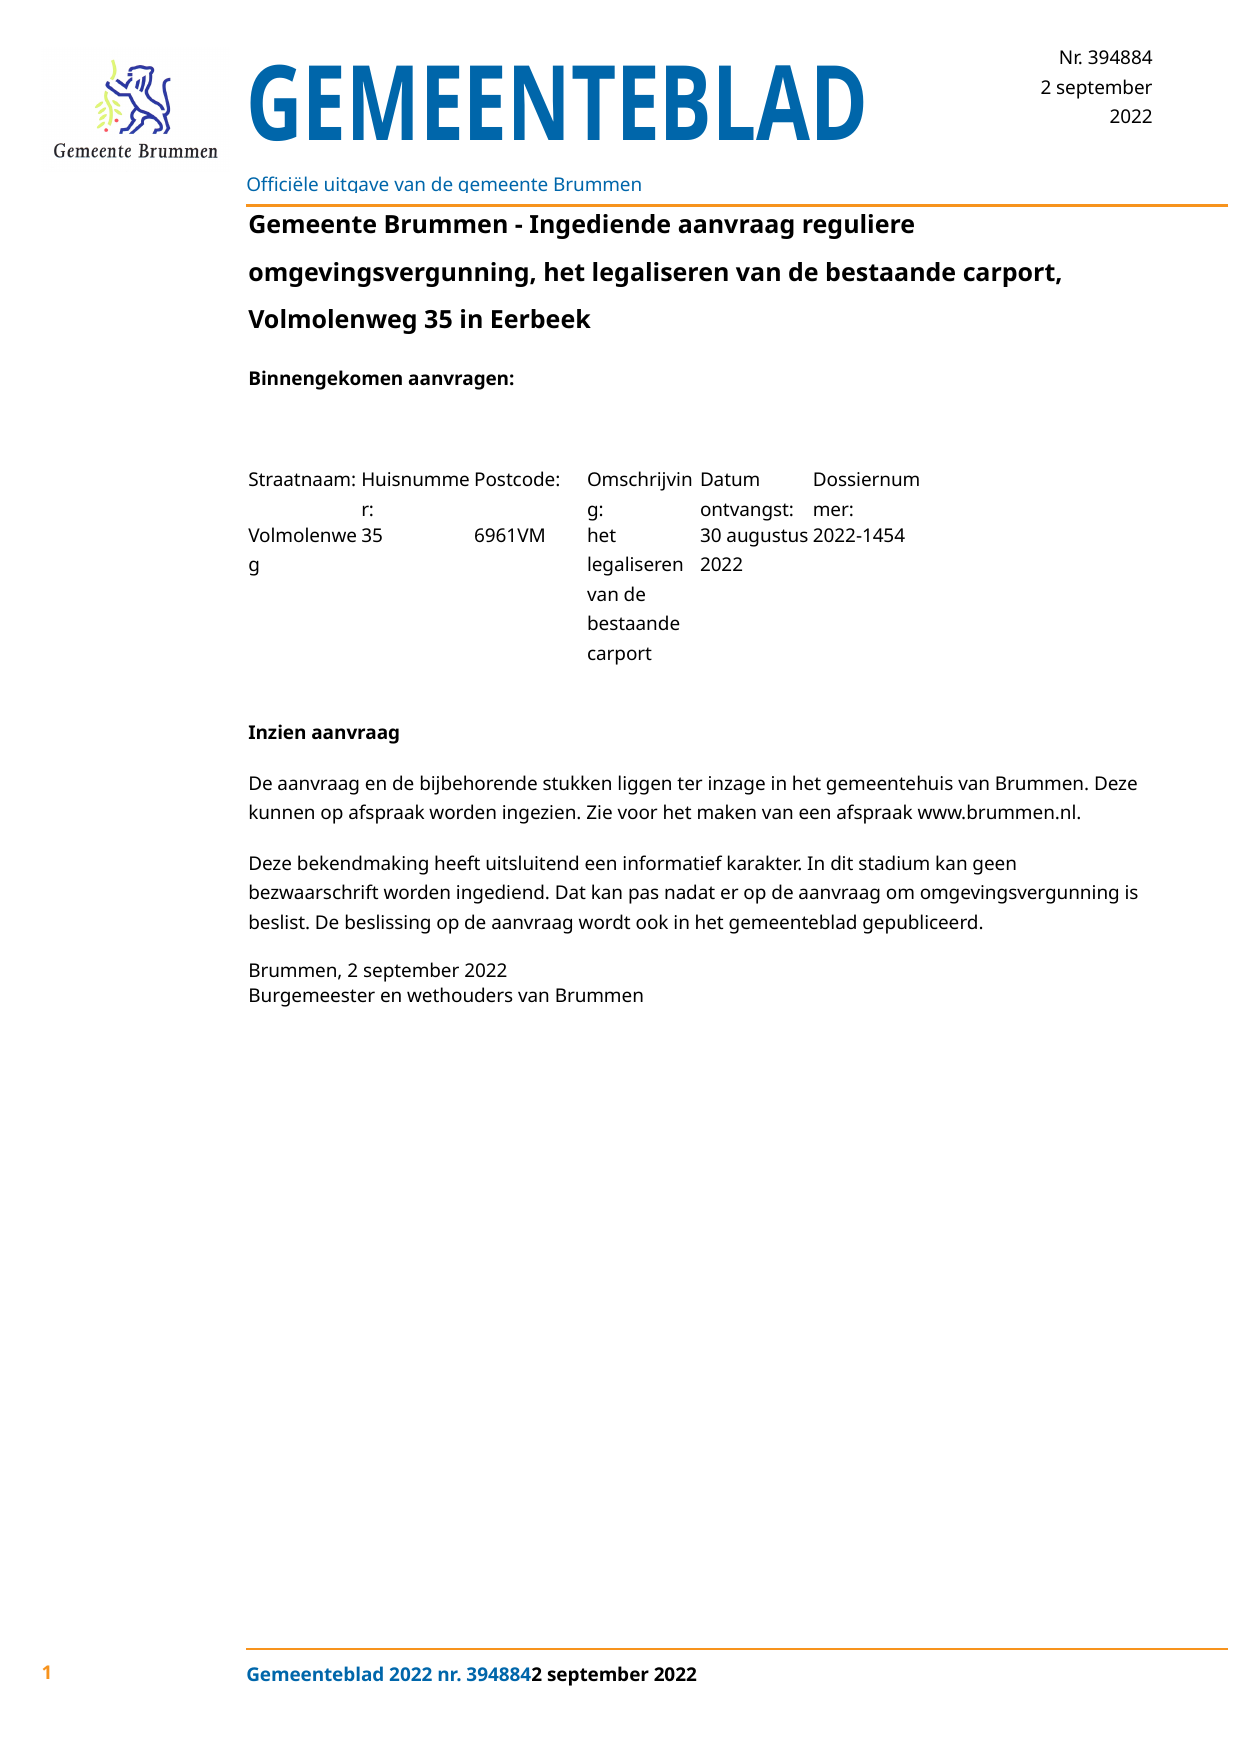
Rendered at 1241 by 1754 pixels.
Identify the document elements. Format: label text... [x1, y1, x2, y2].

table_header [926, 466, 1038, 522]
table_header Postcode: [474, 466, 587, 522]
table_header [1039, 466, 1152, 522]
table_header Omschrijving: [587, 466, 700, 522]
table_cell het legaliseren van de bestaande carport [587, 522, 700, 666]
text Brummen, 2 september 2022 [248, 957, 1152, 983]
table_header Dossiernummer: [813, 466, 926, 522]
table_cell [1039, 522, 1152, 666]
text Burgemeester en wethouders van Brummen [248, 983, 1152, 1008]
text De aanvraag en de bijbehorende stukken liggen ter inzage in het gemeentehuis van Brummen. Deze kunnen op afspraak worden ingezien. Zie voor het maken van een afspraak www.brummen.nl. [248, 770, 1152, 825]
text Binnengekomen aanvragen: [248, 366, 1152, 391]
text Inzien aanvraag [248, 719, 1152, 745]
table_header Datum ontvangst: [700, 466, 813, 522]
table_cell [926, 522, 1038, 666]
table_cell 30 augustus 2022 [700, 522, 813, 666]
table_cell 6961VM [474, 522, 587, 666]
table_cell 2022-1454 [813, 522, 926, 666]
text Gemeente Brummen - Ingediende aanvraag reguliere omgevingsvergunning, het legaliseren van de bestaande carport, Volmolenweg 35 in Eerbeek [248, 207, 1152, 336]
table_cell 35 [361, 522, 474, 666]
table_header Huisnummer: [361, 466, 474, 522]
text Deze bekendmaking heeft uitsluitend een informatief karakter. In dit stadium kan geen bezwaarschrift worden ingediend. Dat kan pas nadat er op de aanvraag om omgevingsvergunning is beslist. De beslissing op de aanvraag wordt ook in het gemeenteblad gepubliceerd. [248, 850, 1152, 935]
picture [41, 47, 231, 172]
table_cell Volmolenweg [248, 522, 361, 666]
table_header Straatnaam: [248, 466, 361, 522]
